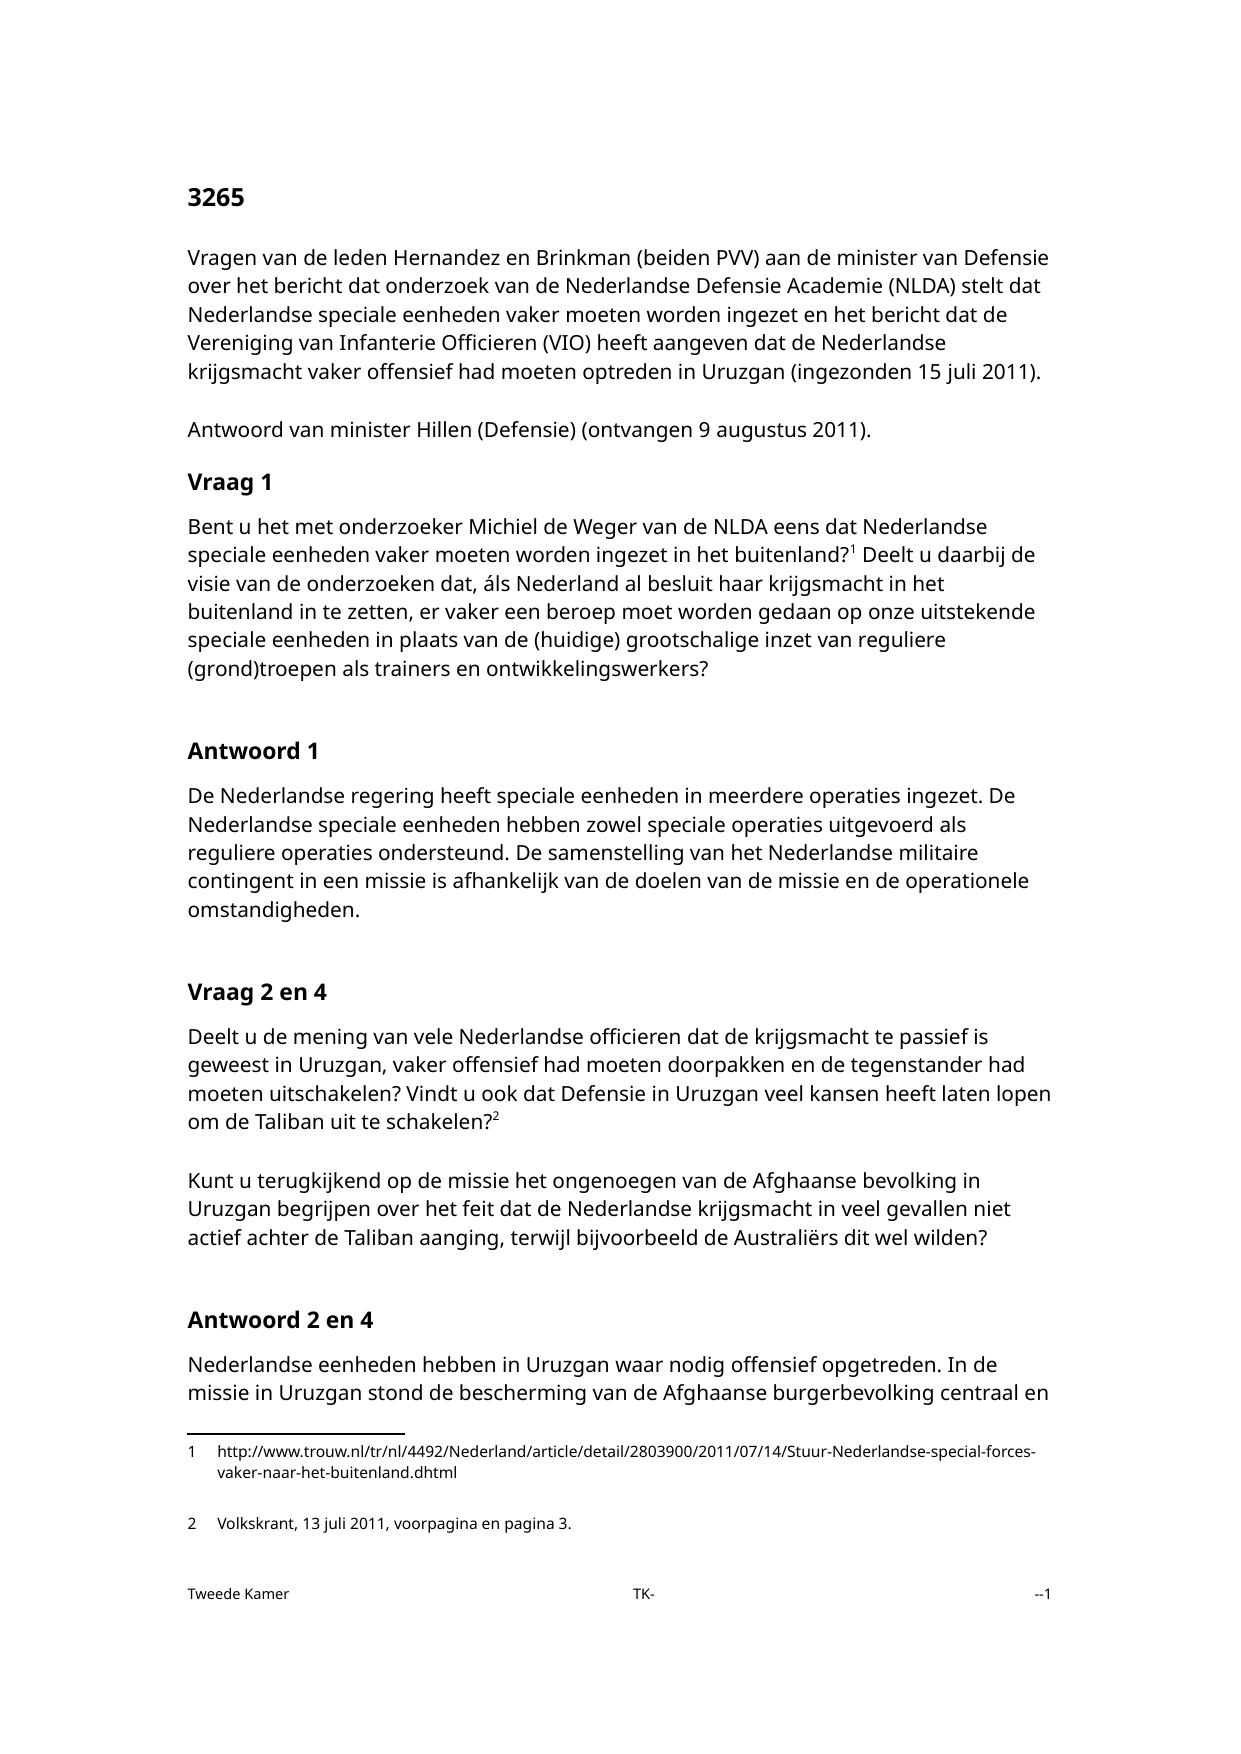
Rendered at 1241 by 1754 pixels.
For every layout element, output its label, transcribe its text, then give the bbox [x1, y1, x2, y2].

subtitle Vraag 2 en 4 [187, 976, 1053, 1007]
text Nederlandse eenheden hebben in Uruzgan waar nodig offensief opgetreden. In de missie in Uruzgan stond de bescherming van de Afghaanse burgerbevolking centraal en [187, 1350, 1053, 1407]
text http://www.trouw.nl/tr/nl/4492/Nederland/article/detail/2803900/2011/07/14/Stuur-Nederlandse-special-forces-vaker-naar-het-buitenland.dhtml [187, 1419, 1053, 1476]
text Bent u het met onderzoeker Michiel de Weger van de NLDA eens dat Nederlandse speciale eenheden vaker moeten worden ingezet in het buitenland? Deelt u daarbij de visie van de onderzoeken dat, áls Nederland al besluit haar krijgsmacht in het buitenland in te zetten, er vaker een beroep moet worden gedaan op onze uitstekende speciale eenheden in plaats van de (huidige) grootschalige inzet van reguliere (grond)troepen als trainers en ontwikkelingswerkers? [187, 512, 1053, 682]
text Deelt u de mening van vele Nederlandse officieren dat de krijgsmacht te passief is geweest in Uruzgan, vaker offensief had moeten doorpakken en de tegenstander had moeten uitschakelen? Vindt u ook dat Defensie in Uruzgan veel kansen heeft laten lopen om de Taliban uit te schakelen? [187, 1022, 1053, 1136]
subtitle Antwoord 1 [187, 735, 1053, 766]
text Vragen van de leden Hernandez en Brinkman (beiden PVV) aan de minister van Defensie over het bericht dat onderzoek van de Nederlandse Defensie Academie (NLDA) stelt dat Nederlandse speciale eenheden vaker moeten worden ingezet en het bericht dat de Vereniging van Infanterie Officieren (VIO) heeft aangeven dat de Nederlandse krijgsmacht vaker offensief had moeten optreden in Uruzgan (ingezonden 15 juli 2011). [187, 243, 1053, 385]
text De Nederlandse regering heeft speciale eenheden in meerdere operaties ingezet. De Nederlandse speciale eenheden hebben zowel speciale operaties uitgevoerd als reguliere operaties ondersteund. De samenstelling van het Nederlandse militaire contingent in een missie is afhankelijk van de doelen van de missie en de operationele omstandigheden. [187, 781, 1053, 923]
text Volkskrant, 13 juli 2011, voorpagina en pagina 3. [187, 1506, 1053, 1534]
subtitle Antwoord 2 en 4 [187, 1304, 1053, 1335]
subtitle Vraag 1 [187, 466, 1053, 497]
text 3265 [187, 179, 1053, 213]
text Kunt u terugkijkend op de missie het ongenoegen van de Afghaanse bevolking in Uruzgan begrijpen over het feit dat de Nederlandse krijgsmacht in veel gevallen niet actief achter de Taliban aanging, terwijl bijvoorbeeld de Australiërs dit wel wilden? [187, 1166, 1053, 1251]
text Antwoord van minister Hillen (Defensie) (ontvangen 9 augustus 2011). [187, 415, 1053, 443]
